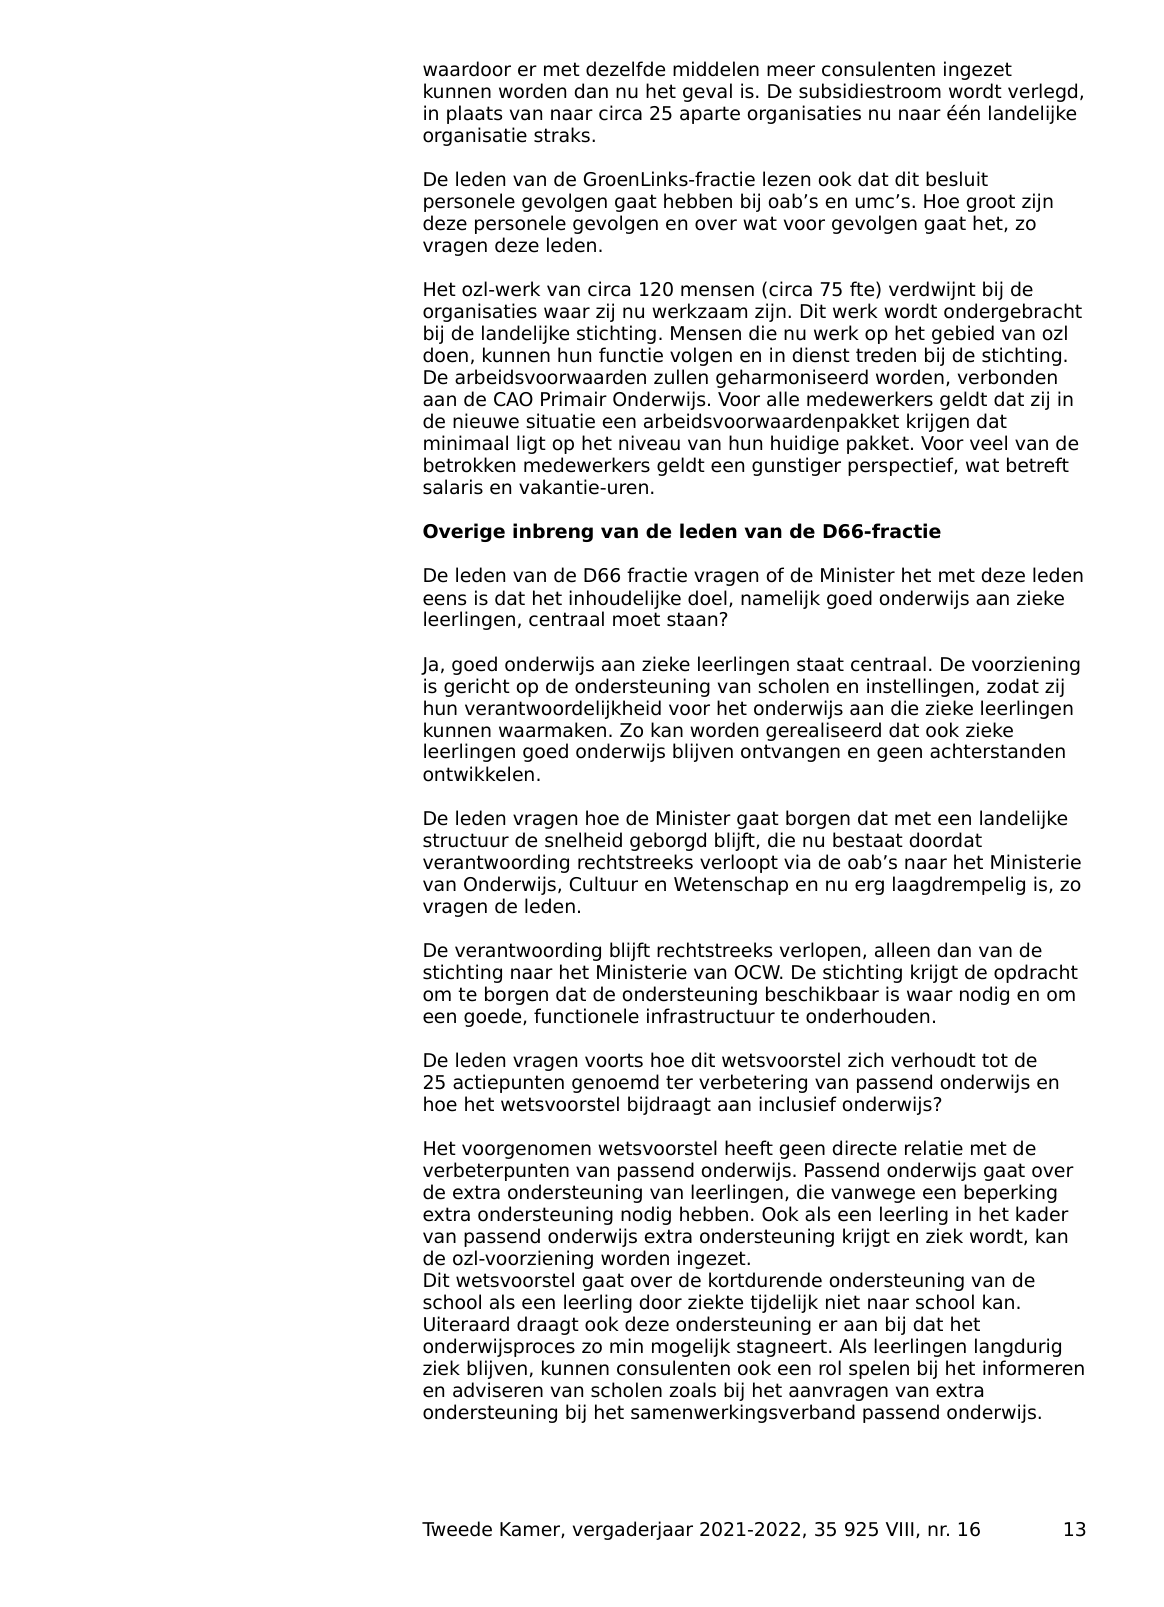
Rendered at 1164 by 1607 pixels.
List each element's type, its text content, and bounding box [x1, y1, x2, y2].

text De leden van de GroenLinks-fractie lezen ook dat dit besluit personele gevolgen gaat hebben bij oab’s en umc’s. Hoe groot zijn deze personele gevolgen en over wat voor gevolgen gaat het, zo vragen deze leden. [422, 169, 1087, 257]
text waardoor er met dezelfde middelen meer consulenten ingezet kunnen worden dan nu het geval is. De subsidiestroom wordt verlegd, in plaats van naar circa 25 aparte organisaties nu naar één landelijke organisatie straks. [422, 59, 1087, 147]
text De leden van de D66 fractie vragen of de Minister het met deze leden eens is dat het inhoudelijke doel, namelijk goed onderwijs aan zieke leerlingen, centraal moet staan? [422, 565, 1087, 631]
text Het voorgenomen wetsvoorstel heeft geen directe relatie met de verbeterpunten van passend onderwijs. Passend onderwijs gaat over de extra ondersteuning van leerlingen, die vanwege een beperking extra ondersteuning nodig hebben. Ook als een leerling in het kader van passend onderwijs extra ondersteuning krijgt en ziek wordt, kan de ozl-voorziening worden ingezet. [422, 1138, 1087, 1270]
text De leden vragen voorts hoe dit wetsvoorstel zich verhoudt tot de 25 actiepunten genoemd ter verbetering van passend onderwijs en hoe het wetsvoorstel bijdraagt aan inclusief onderwijs? [422, 1050, 1087, 1116]
text Het ozl-werk van circa 120 mensen (circa 75 fte) verdwijnt bij de organisaties waar zij nu werkzaam zijn. Dit werk wordt ondergebracht bij de landelijke stichting. Mensen die nu werk op het gebied van ozl doen, kunnen hun functie volgen en in dienst treden bij de stichting. De arbeidsvoorwaarden zullen geharmoniseerd worden, verbonden aan de CAO Primair Onderwijs. Voor alle medewerkers geldt dat zij in de nieuwe situatie een arbeidsvoorwaardenpakket krijgen dat minimaal ligt op het niveau van hun huidige pakket. Voor veel van de betrokken medewerkers geldt een gunstiger perspectief, wat betreft salaris en vakantie-uren. [422, 279, 1087, 499]
text De verantwoording blijft rechtstreeks verlopen, alleen dan van de stichting naar het Ministerie van OCW. De stichting krijgt de opdracht om te borgen dat de ondersteuning beschikbaar is waar nodig en om een goede, functionele infrastructuur te onderhouden. [422, 940, 1087, 1028]
text Dit wetsvoorstel gaat over de kortdurende ondersteuning van de school als een leerling door ziekte tijdelijk niet naar school kan. Uiteraard draagt ook deze ondersteuning er aan bij dat het onderwijsproces zo min mogelijk stagneert. Als leerlingen langdurig ziek blijven, kunnen consulenten ook een rol spelen bij het informeren en adviseren van scholen zoals bij het aanvragen van extra ondersteuning bij het samenwerkingsverband passend onderwijs. [422, 1270, 1087, 1424]
text De leden vragen hoe de Minister gaat borgen dat met een landelijke structuur de snelheid geborgd blijft, die nu bestaat doordat verantwoording rechtstreeks verloopt via de oab’s naar het Ministerie van Onderwijs, Cultuur en Wetenschap en nu erg laagdrempelig is, zo vragen de leden. [422, 808, 1087, 917]
text Ja, goed onderwijs aan zieke leerlingen staat centraal. De voorziening is gericht op de ondersteuning van scholen en instellingen, zodat zij hun verantwoordelijkheid voor het onderwijs aan die zieke leerlingen kunnen waarmaken. Zo kan worden gerealiseerd dat ook zieke leerlingen goed onderwijs blijven ontvangen en geen achterstanden ontwikkelen. [422, 653, 1087, 785]
subtitle Overige inbreng van de leden van de D66-fractie [422, 521, 1087, 543]
